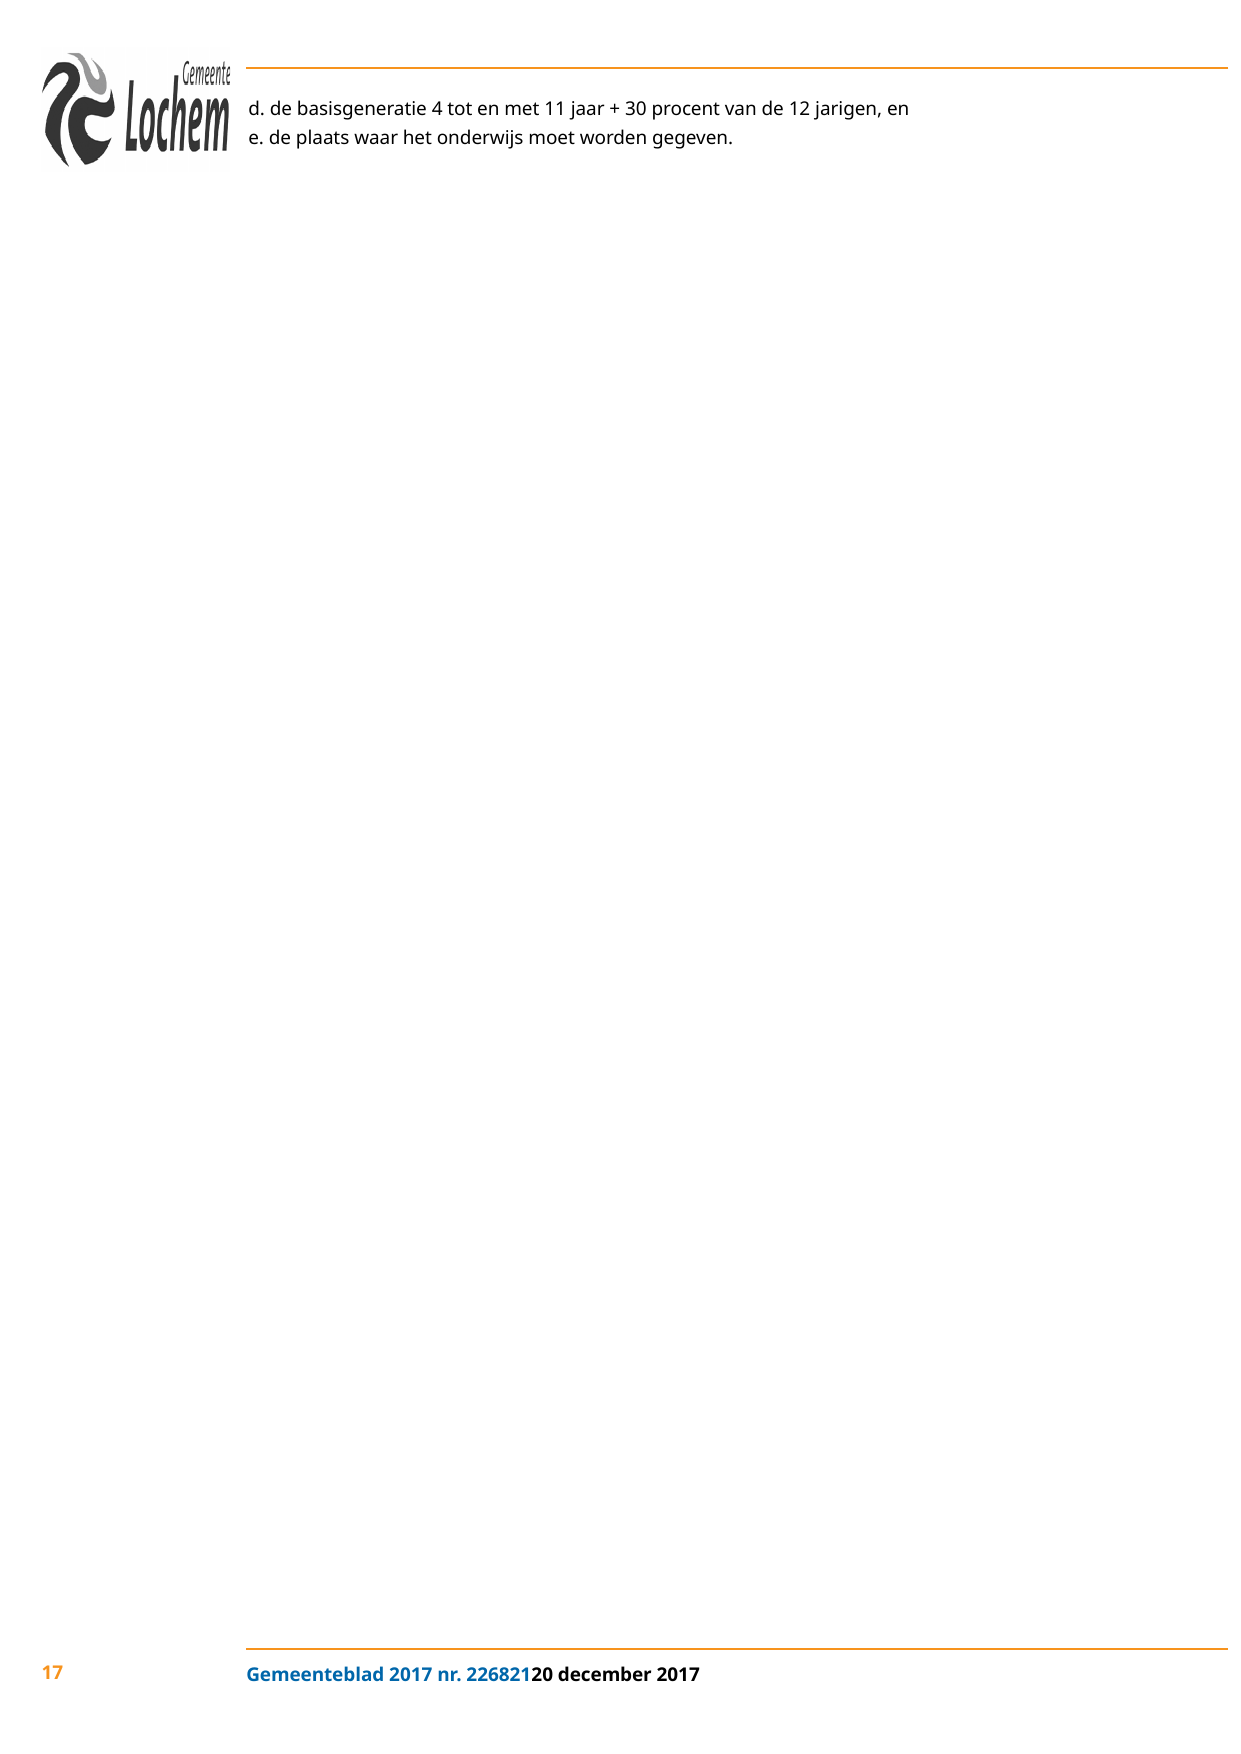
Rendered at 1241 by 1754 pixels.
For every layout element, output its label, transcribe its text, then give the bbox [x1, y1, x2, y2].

picture [41, 47, 231, 172]
text d. de basisgeneratie 4 tot en met 11 jaar + 30 procent van de 12 jarigen, en [248, 95, 1152, 121]
text e. de plaats waar het onderwijs moet worden gegeven. [248, 124, 1152, 150]
